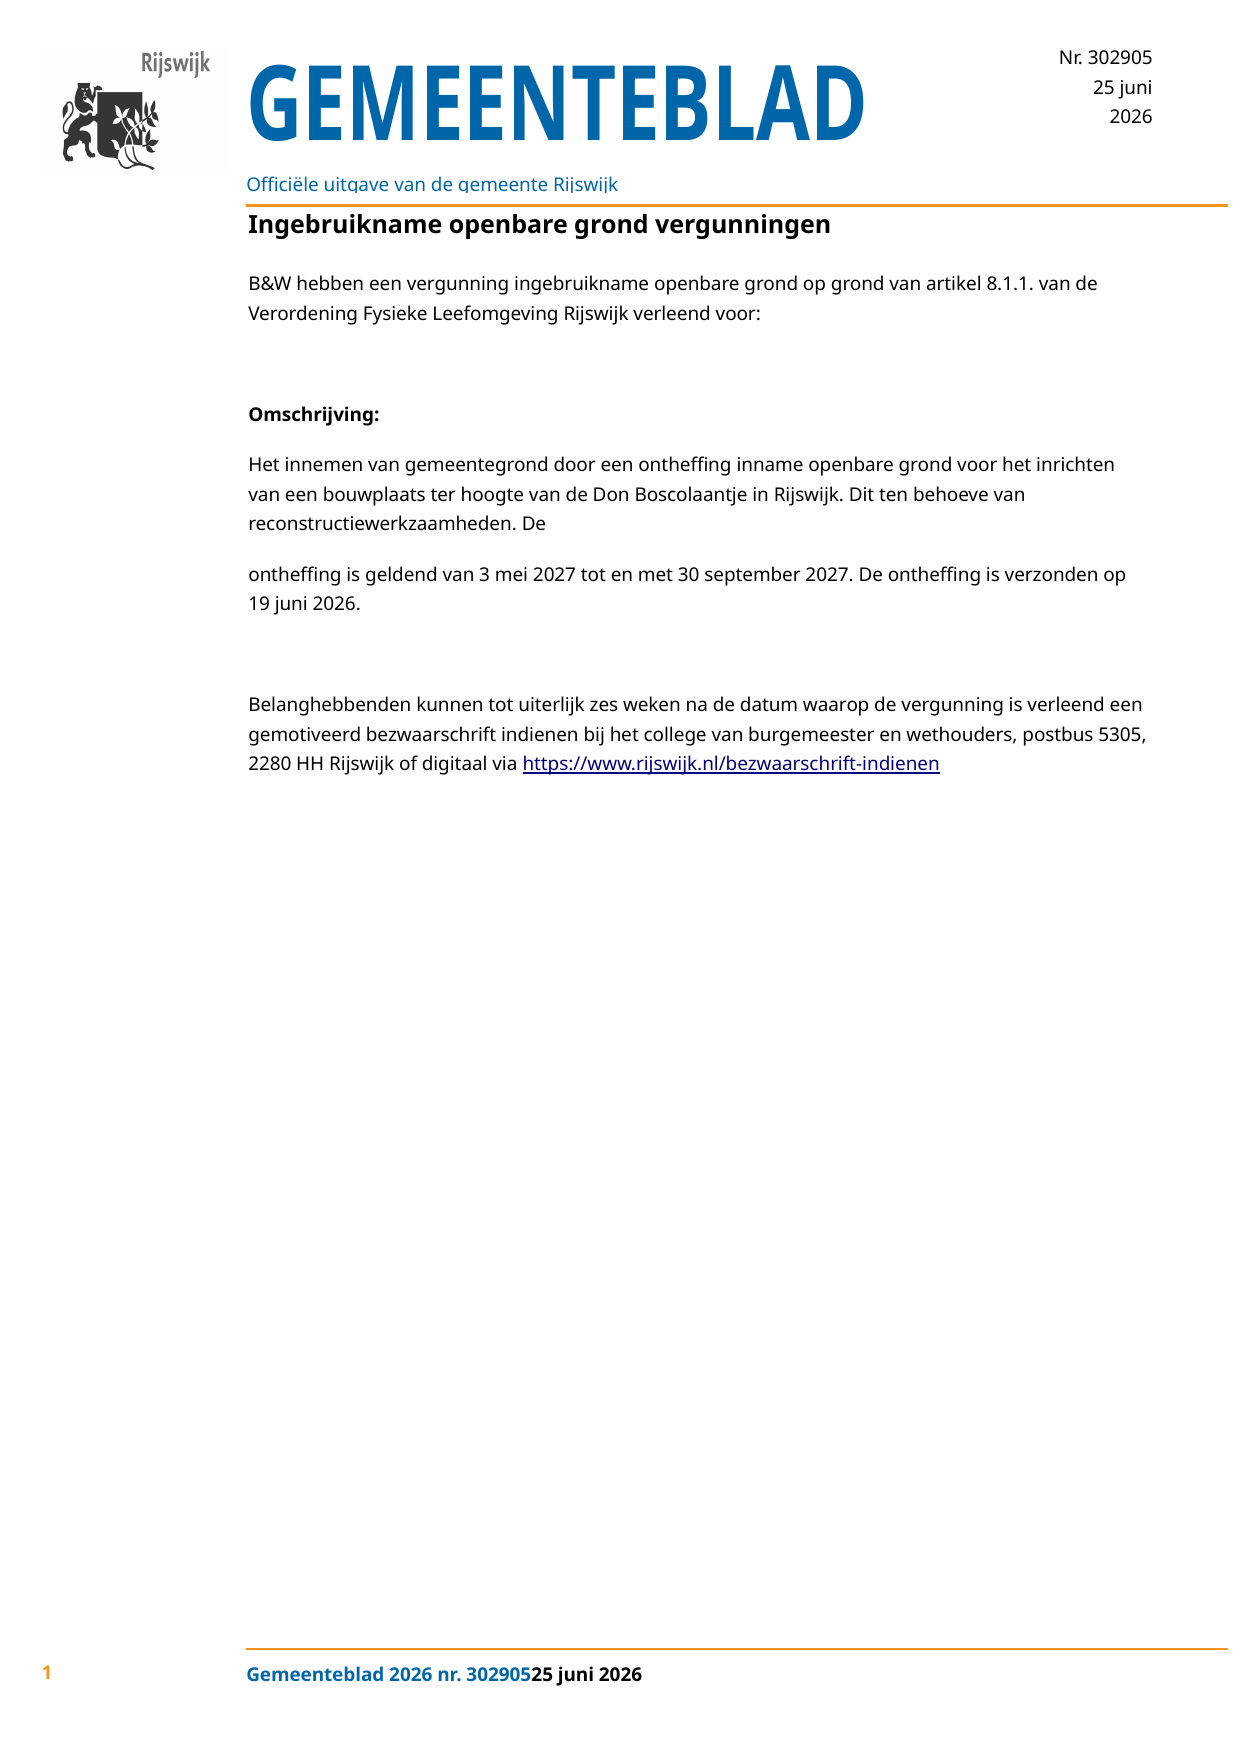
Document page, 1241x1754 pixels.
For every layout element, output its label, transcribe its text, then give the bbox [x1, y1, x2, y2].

text Omschrijving: [248, 401, 1152, 426]
text Ingebruikname openbare grond vergunningen [248, 207, 1152, 241]
text B&W hebben een vergunning ingebruikname openbare grond op grond van artikel 8.1.1. van de Verordening Fysieke Leefomgeving Rijswijk verleend voor: [248, 270, 1152, 326]
text ontheffing is geldend van 3 mei 2027 tot en met 30 september 2027. De ontheffing is verzonden op 19 juni 2026. [248, 561, 1152, 616]
picture [41, 47, 231, 172]
text Het innemen van gemeentegrond door een ontheffing inname openbare grond voor het inrichten van een bouwplaats ter hoogte van de Don Boscolaantje in Rijswijk. Dit ten behoeve van reconstructiewerkzaamheden. De [248, 451, 1152, 536]
text Belanghebbenden kunnen tot uiterlijk zes weken na de datum waarop de vergunning is verleend een gemotiveerd bezwaarschrift indienen bij het college van burgemeester en wethouders, postbus 5305, 2280 HH Rijswijk of digitaal via https://www.rijswijk.nl/bezwaarschrift-indienen [248, 691, 1152, 776]
